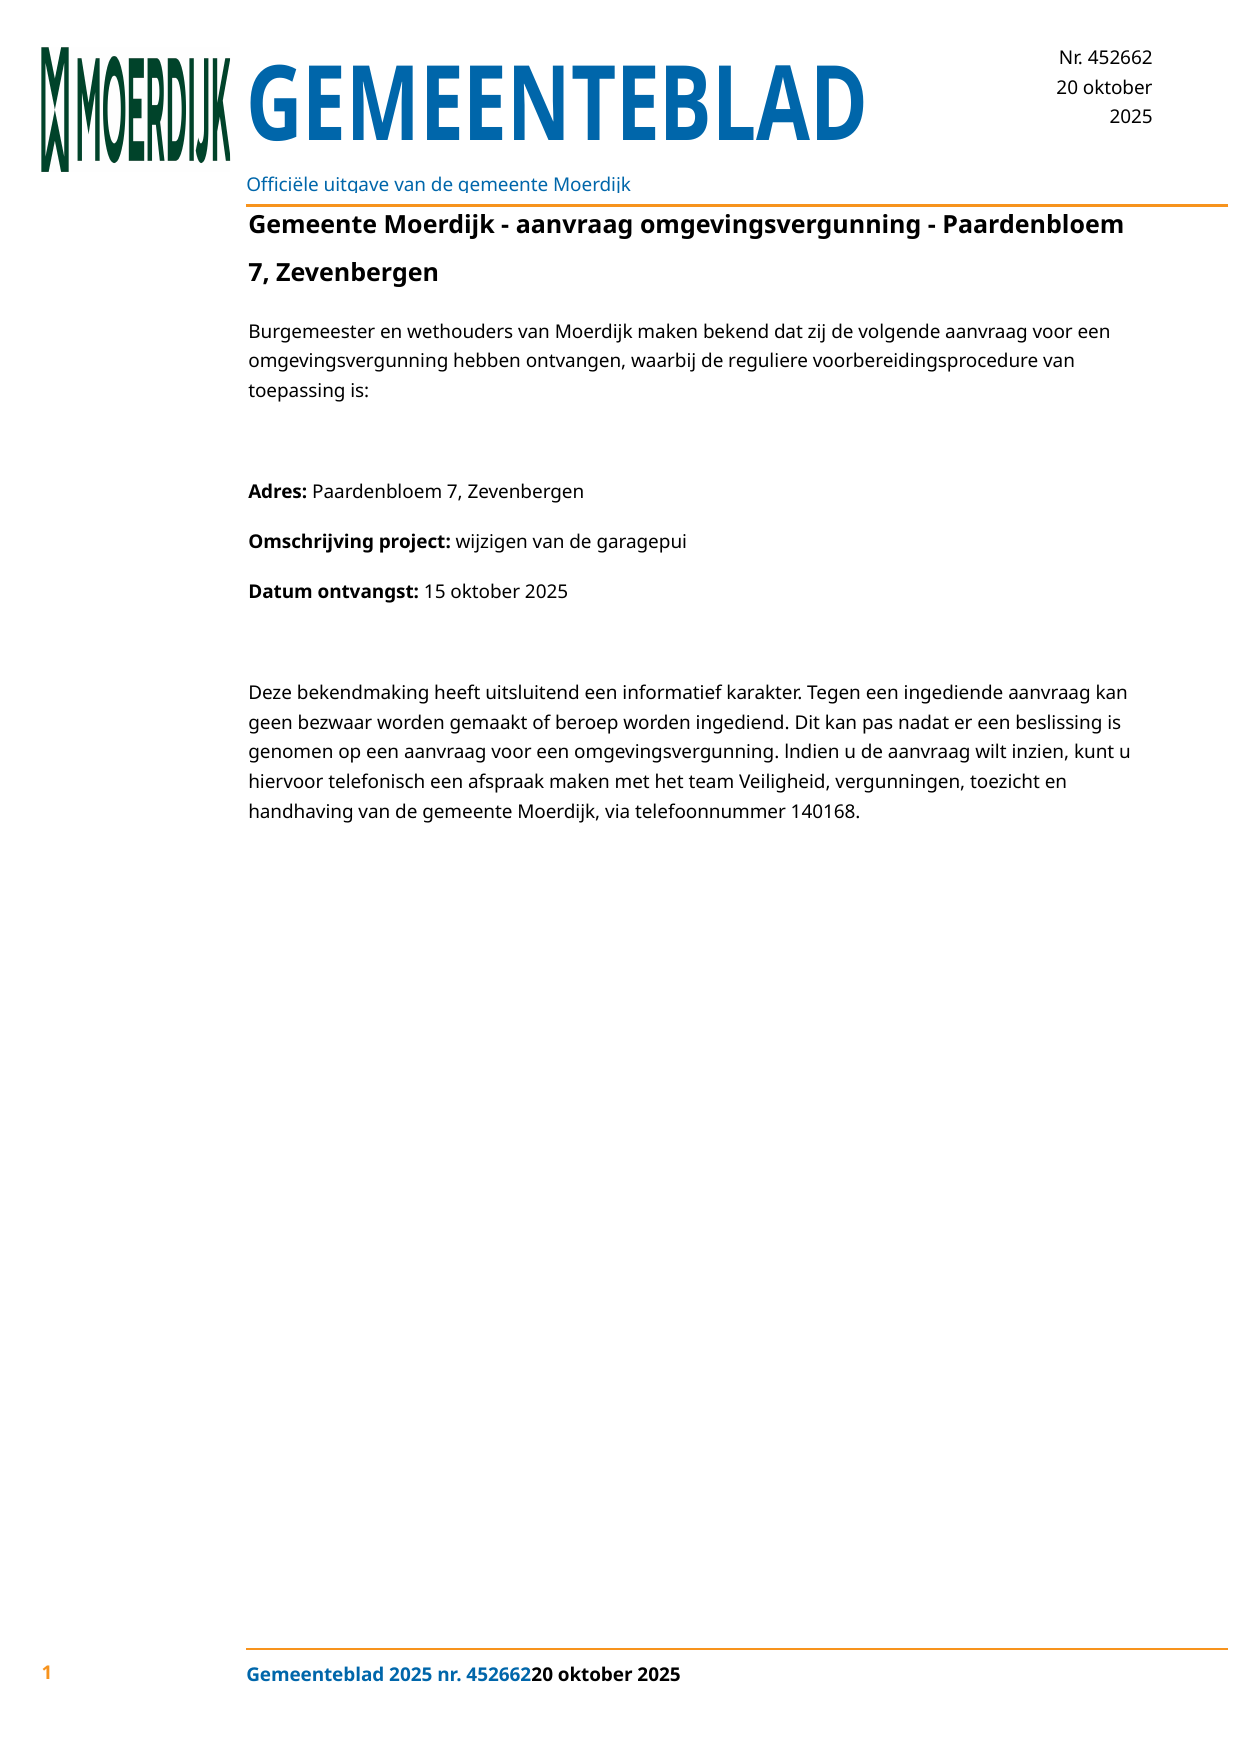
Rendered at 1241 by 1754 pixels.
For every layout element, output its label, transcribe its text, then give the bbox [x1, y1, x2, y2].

text Burgemeester en wethouders van Moerdijk maken bekend dat zij de volgende aanvraag voor een omgevingsvergunning hebben ontvangen, waarbij de reguliere voorbereidingsprocedure van toepassing is: [248, 318, 1152, 403]
text Gemeente Moerdijk - aanvraag omgevingsvergunning - Paardenbloem 7, Zevenbergen [248, 207, 1152, 288]
text Omschrijving project: wijzigen van de garagepui [248, 528, 1152, 554]
text Deze bekendmaking heeft uitsluitend een informatief karakter. Tegen een ingediende aanvraag kan geen bezwaar worden gemaakt of beroep worden ingediend. Dit kan pas nadat er een beslissing is genomen op een aanvraag voor een omgevingsvergunning. lndien u de aanvraag wilt inzien, kunt u hiervoor telefonisch een afspraak maken met het team Veiligheid, vergunningen, toezicht en handhaving van de gemeente Moerdijk, via telefoonnummer 140168. [248, 679, 1152, 824]
text Adres: Paardenbloem 7, Zevenbergen [248, 478, 1152, 504]
picture [41, 47, 231, 172]
text Datum ontvangst: 15 oktober 2025 [248, 579, 1152, 604]
